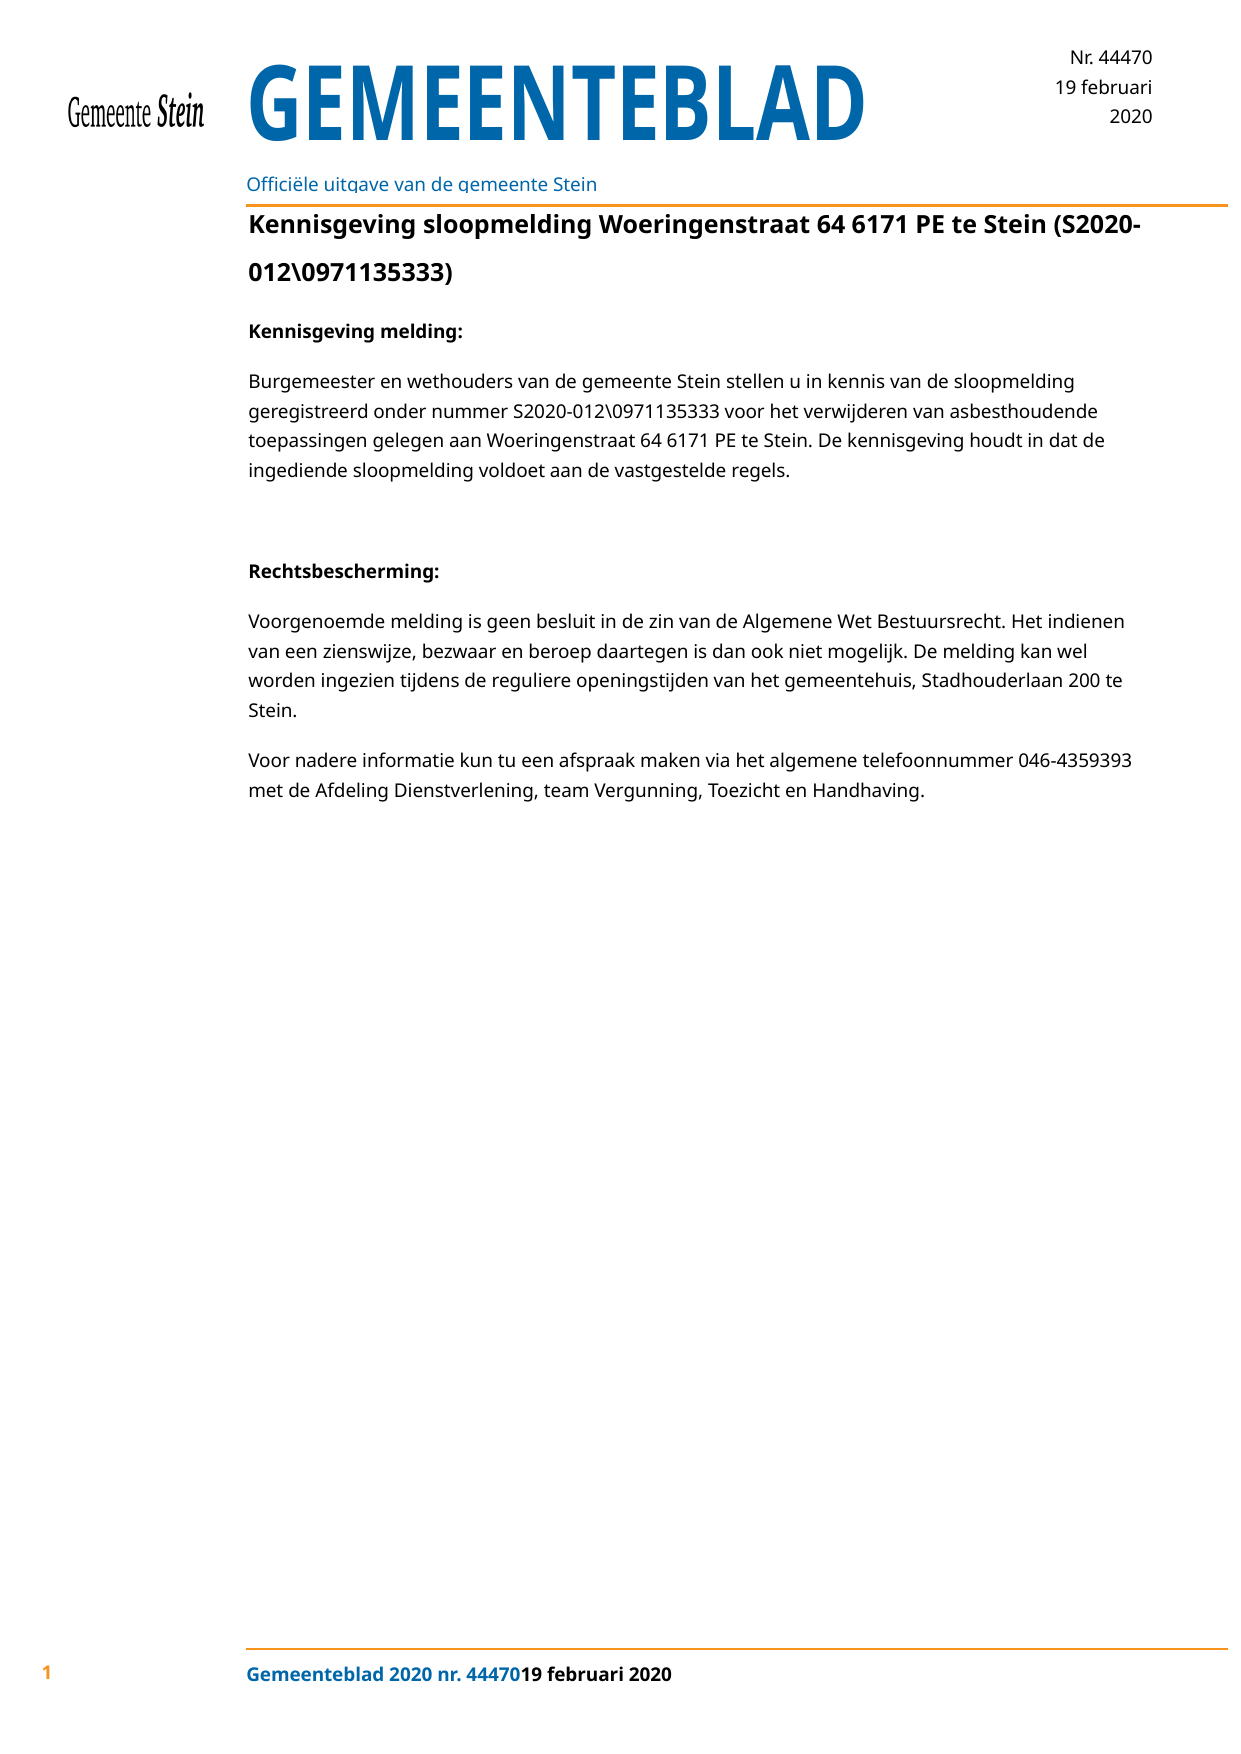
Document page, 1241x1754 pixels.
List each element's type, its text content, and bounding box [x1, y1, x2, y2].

text Voorgenoemde melding is geen besluit in de zin van de Algemene Wet Bestuursrecht. Het indienen van een zienswijze, bezwaar en beroep daartegen is dan ook niet mogelijk. De melding kan wel worden ingezien tijdens de reguliere openingstijden van het gemeentehuis, Stadhouderlaan 200 te Stein. [248, 608, 1152, 723]
text Voor nadere informatie kun tu een afspraak maken via het algemene telefoonnummer 046-4359393 met de Afdeling Dienstverlening, team Vergunning, Toezicht en Handhaving. [248, 747, 1152, 803]
picture [41, 47, 231, 172]
text Rechtsbescherming: [248, 558, 1152, 584]
text Kennisgeving sloopmelding Woeringenstraat 64 6171 PE te Stein (S2020-012\0971135333) [248, 207, 1152, 288]
text Kennisgeving melding: [248, 318, 1152, 344]
text Burgemeester en wethouders van de gemeente Stein stellen u in kennis van de sloopmelding geregistreerd onder nummer S2020-012\0971135333 voor het verwijderen van asbesthoudende toepassingen gelegen aan Woeringenstraat 64 6171 PE te Stein. De kennisgeving houdt in dat de ingediende sloopmelding voldoet aan de vastgestelde regels. [248, 368, 1152, 483]
